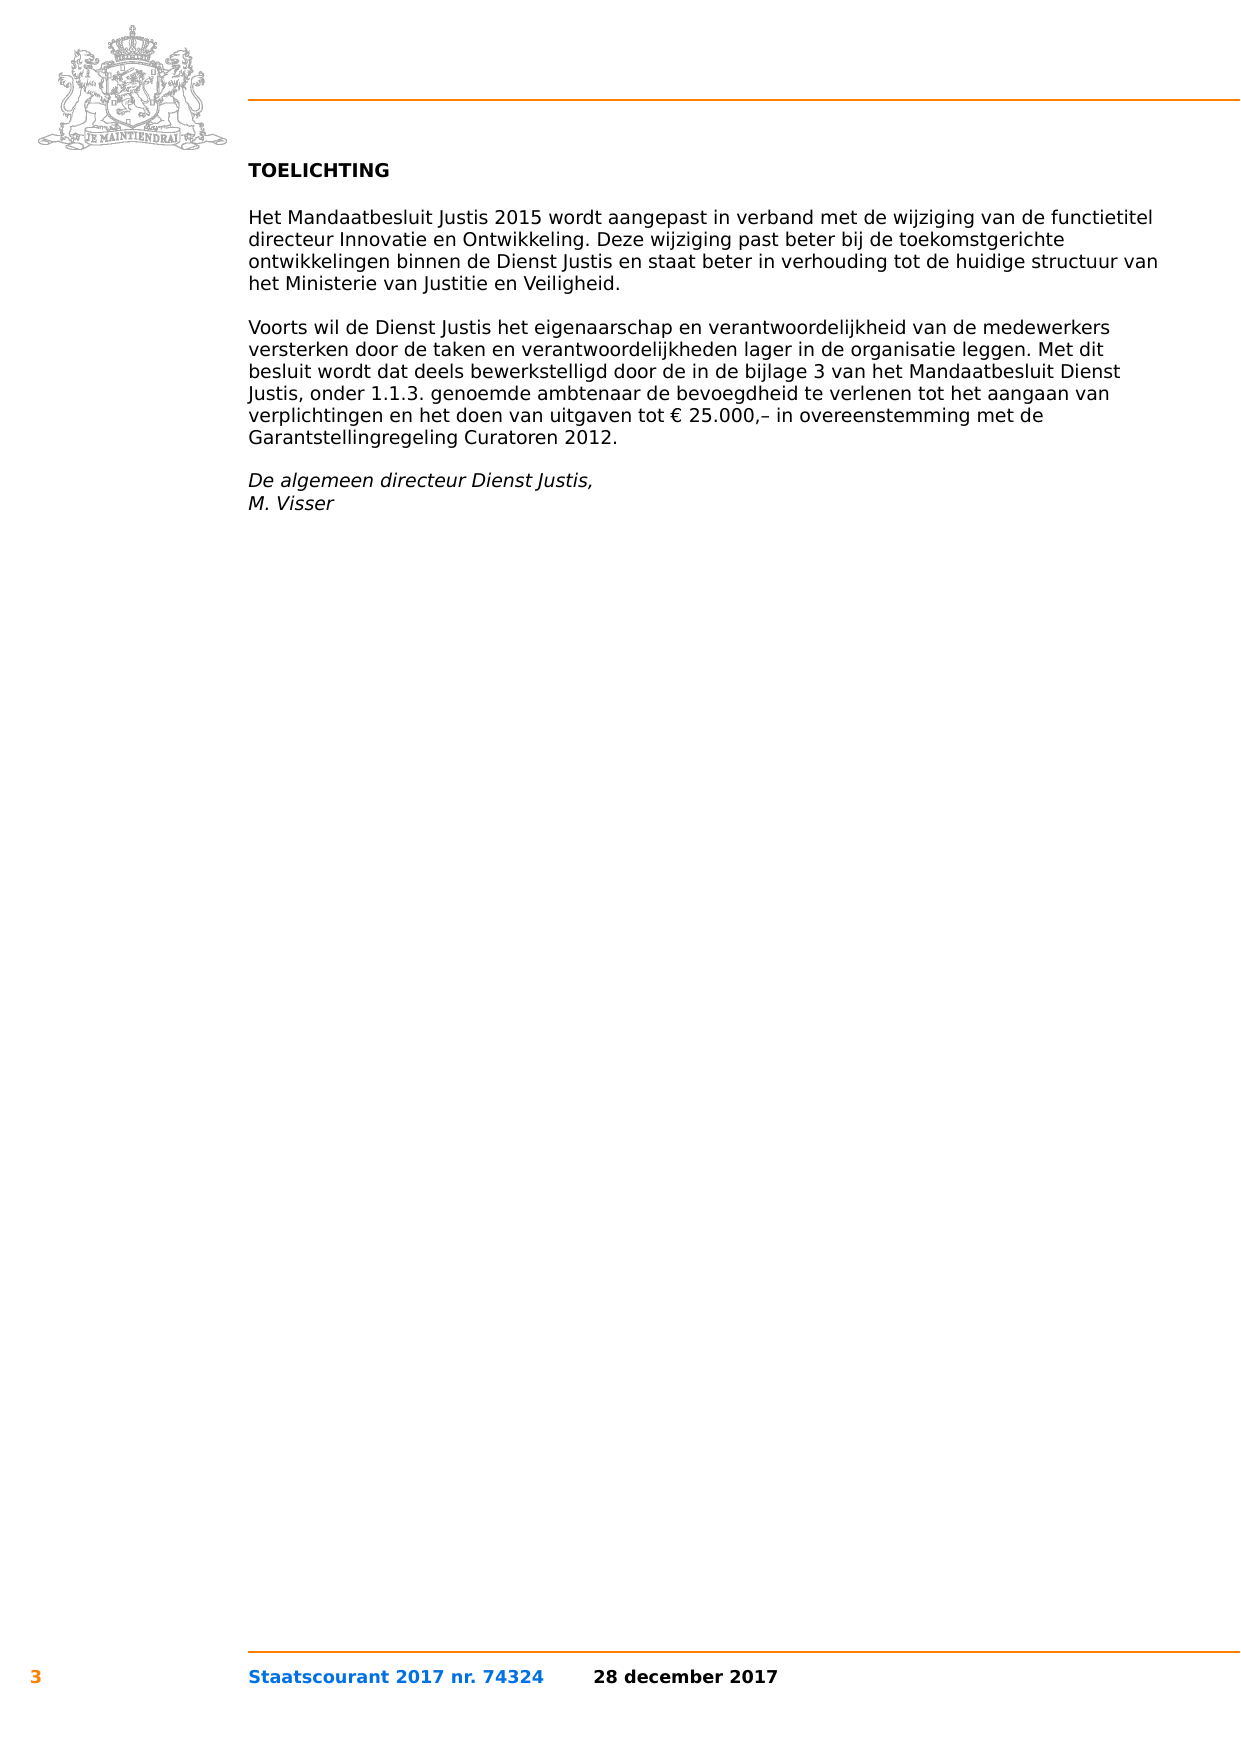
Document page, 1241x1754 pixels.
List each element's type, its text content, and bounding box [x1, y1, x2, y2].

text Het Mandaatbesluit Justis 2015 wordt aangepast in verband met de wijziging van de functietitel directeur Innovatie en Ontwikkeling. Deze wijziging past beter bij de toekomstgerichte ontwikkelingen binnen de Dienst Justis en staat beter in verhouding tot de huidige structuur van het Ministerie van Justitie en Veiligheid. [248, 207, 1163, 295]
text Voorts wil de Dienst Justis het eigenaarschap en verantwoordelijkheid van de medewerkers versterken door de taken en verantwoordelijkheden lager in de organisatie leggen. Met dit besluit wordt dat deels bewerkstelligd door de in de bijlage 3 van het Mandaatbesluit Dienst Justis, onder 1.1.3. genoemde ambtenaar de bevoegdheid te verlenen tot het aangaan van verplichtingen en het doen van uitgaven tot € 25.000,– in overeenstemming met de Garantstellingregeling Curatoren 2012. [248, 317, 1163, 448]
text De algemeen directeur Dienst Justis, M. Visser [248, 470, 1163, 514]
subtitle TOELICHTING [248, 160, 1163, 182]
picture [38, 25, 227, 150]
